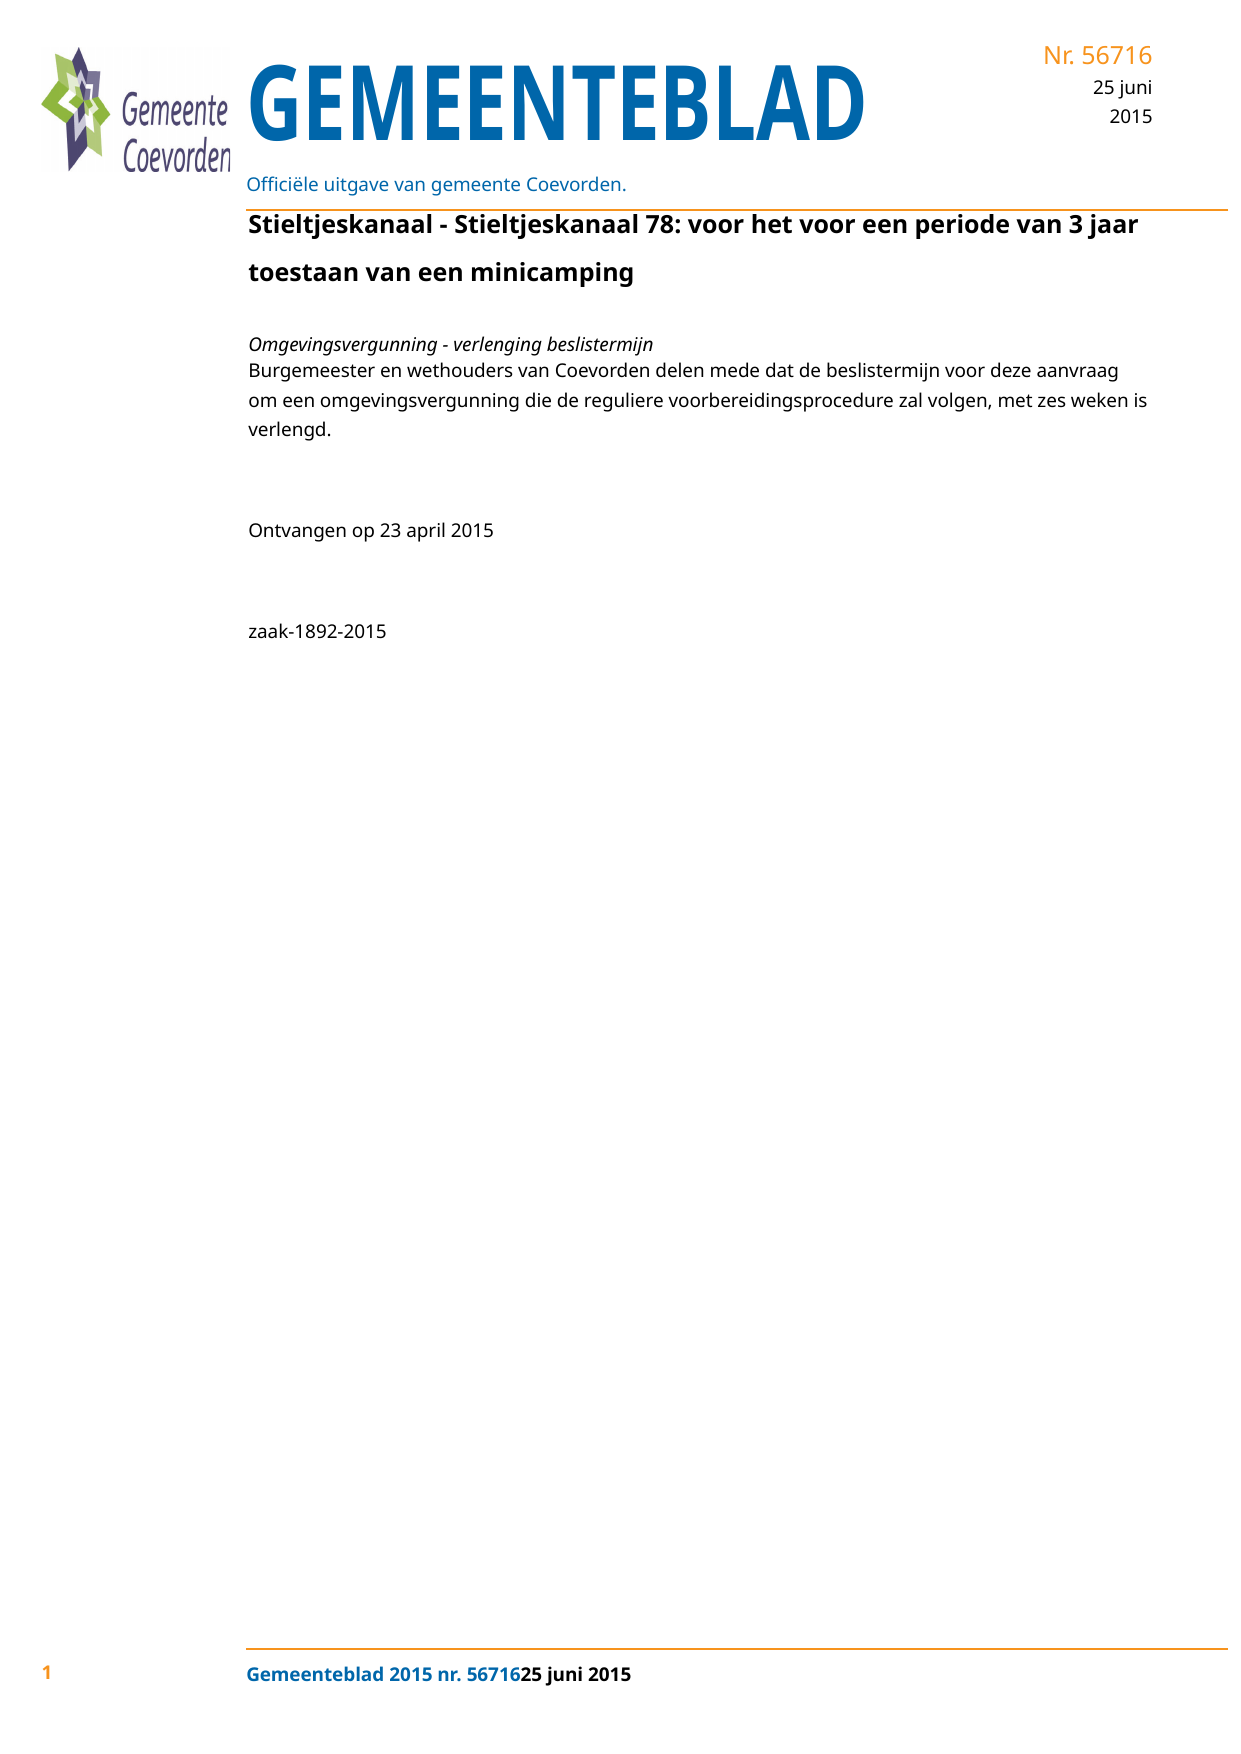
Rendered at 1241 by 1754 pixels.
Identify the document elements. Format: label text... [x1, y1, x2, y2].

text Omgevingsvergunning - verlenging beslistermijn [248, 331, 1152, 357]
text zaak-1892-2015 [248, 618, 1152, 644]
text Burgemeester en wethouders van Coevorden delen mede dat de beslistermijn voor deze aanvraag om een omgevingsvergunning die de reguliere voorbereidingsprocedure zal volgen, met zes weken is verlengd. [248, 357, 1152, 442]
picture [41, 47, 231, 172]
text Ontvangen op 23 april 2015 [248, 517, 1152, 543]
text Stieltjeskanaal - Stieltjeskanaal 78: voor het voor een periode van 3 jaar toestaan van een minicamping [248, 211, 1152, 288]
